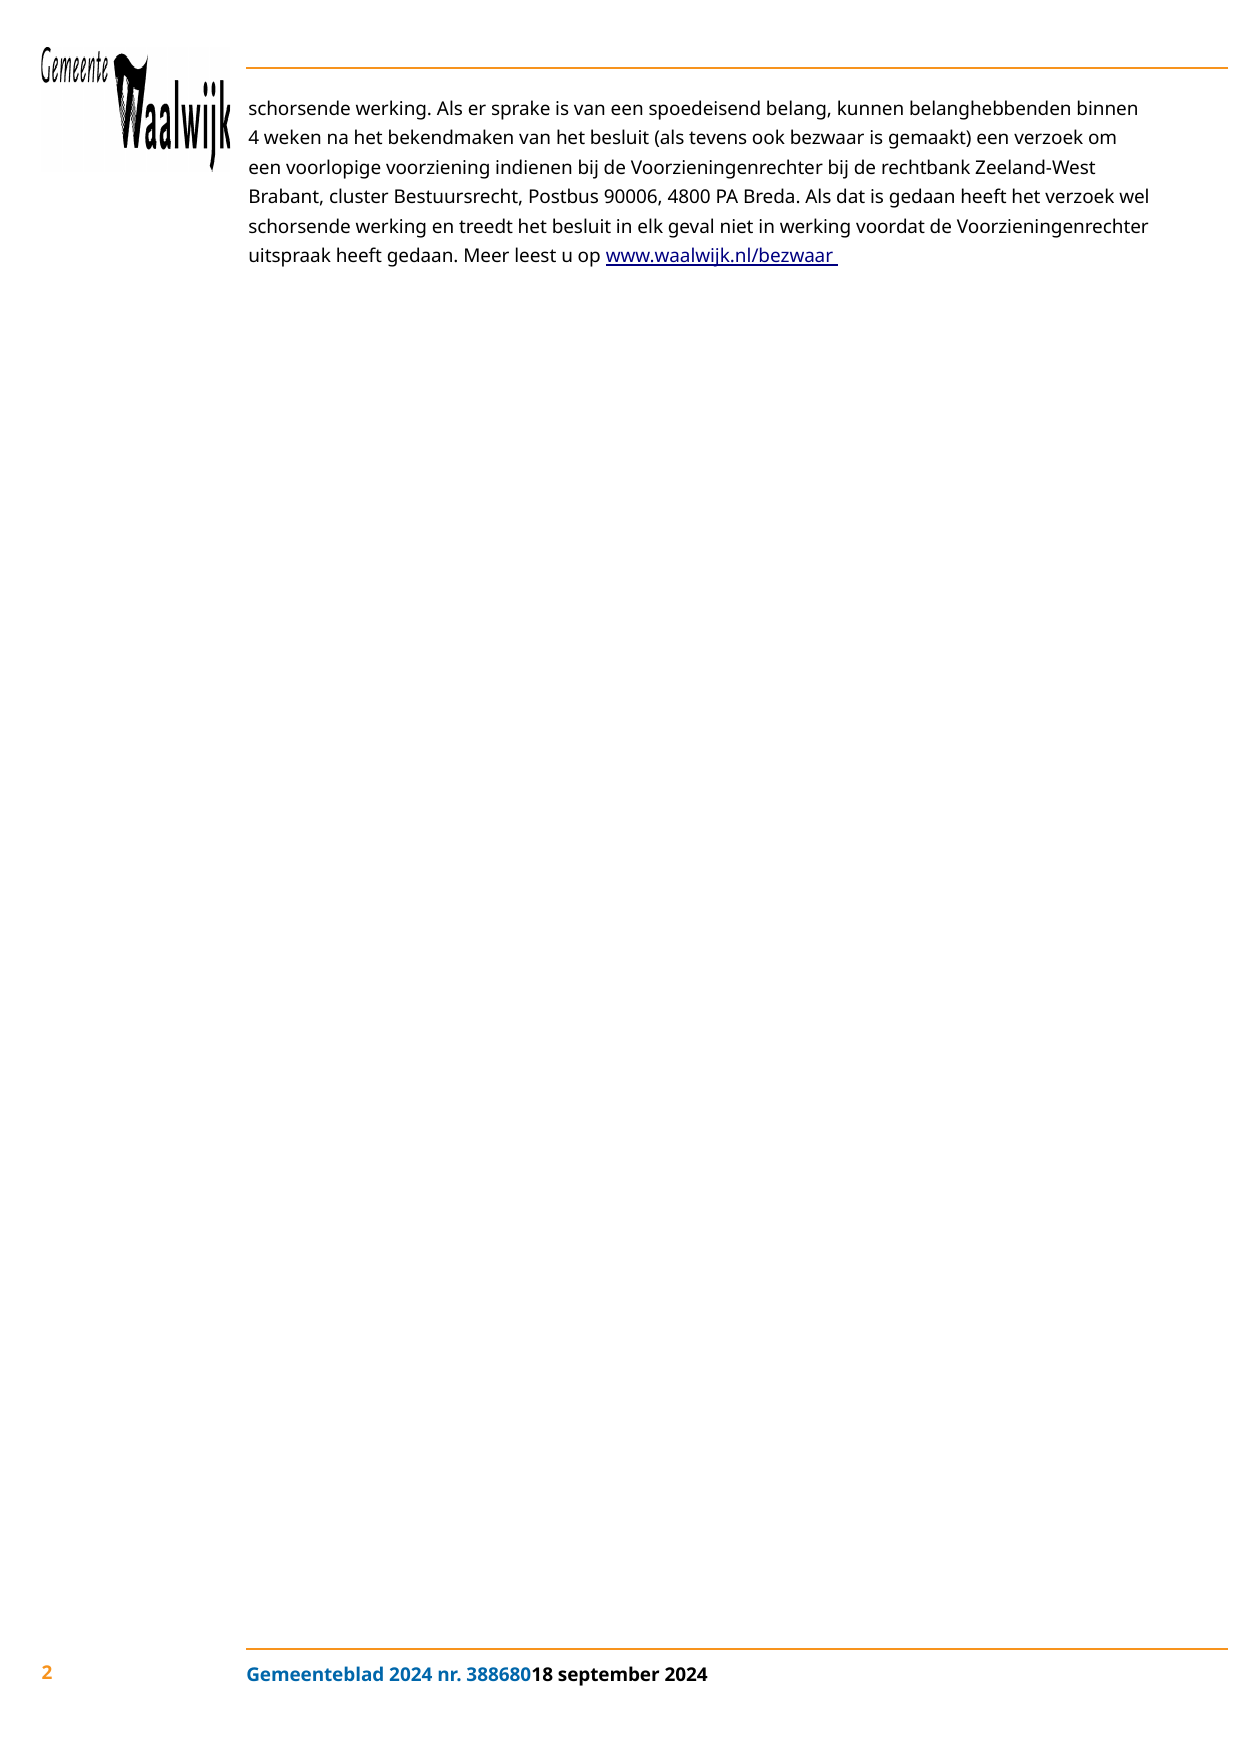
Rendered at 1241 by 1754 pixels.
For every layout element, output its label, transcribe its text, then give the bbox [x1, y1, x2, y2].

text schorsende werking. Als er sprake is van een spoedeisend belang, kunnen belanghebbenden binnen 4 weken na het bekendmaken van het besluit (als tevens ook bezwaar is gemaakt) een verzoek om een voorlopige voorziening indienen bij de Voorzieningenrechter bij de rechtbank Zeeland-West Brabant, cluster Bestuursrecht, Postbus 90006, 4800 PA Breda. Als dat is gedaan heeft het verzoek wel schorsende werking en treedt het besluit in elk geval niet in werking voordat de Voorzieningenrechter uitspraak heeft gedaan. Meer leest u op www.waalwijk.nl/bezwaar [248, 95, 1152, 268]
picture [41, 47, 231, 172]
